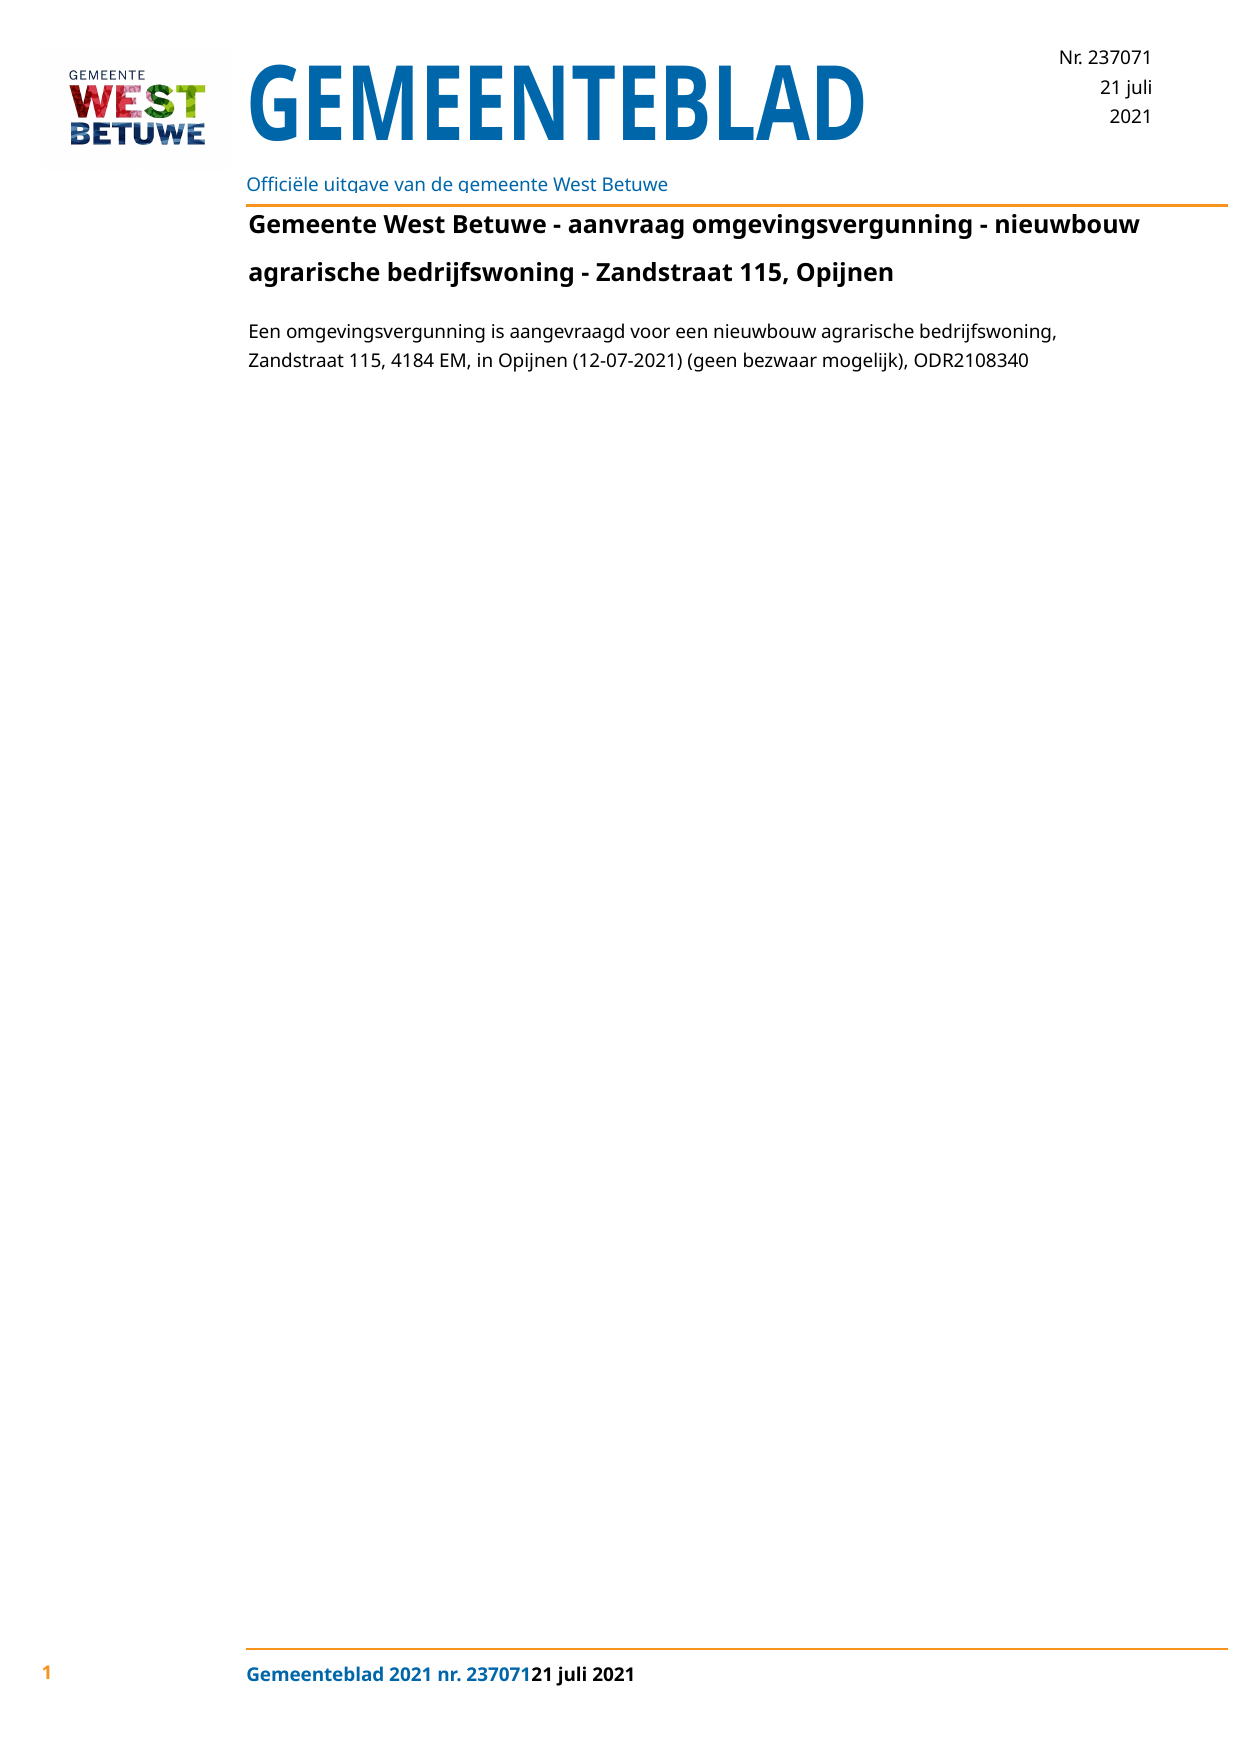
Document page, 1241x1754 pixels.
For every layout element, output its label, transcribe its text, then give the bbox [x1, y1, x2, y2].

picture [41, 47, 231, 172]
text Een omgevingsvergunning is aangevraagd voor een nieuwbouw agrarische bedrijfswoning, Zandstraat 115, 4184 EM, in Opijnen (12-07-2021) (geen bezwaar mogelijk), ODR2108340 [248, 318, 1152, 373]
text Gemeente West Betuwe - aanvraag omgevingsvergunning - nieuwbouw agrarische bedrijfswoning - Zandstraat 115, Opijnen [248, 207, 1152, 288]
